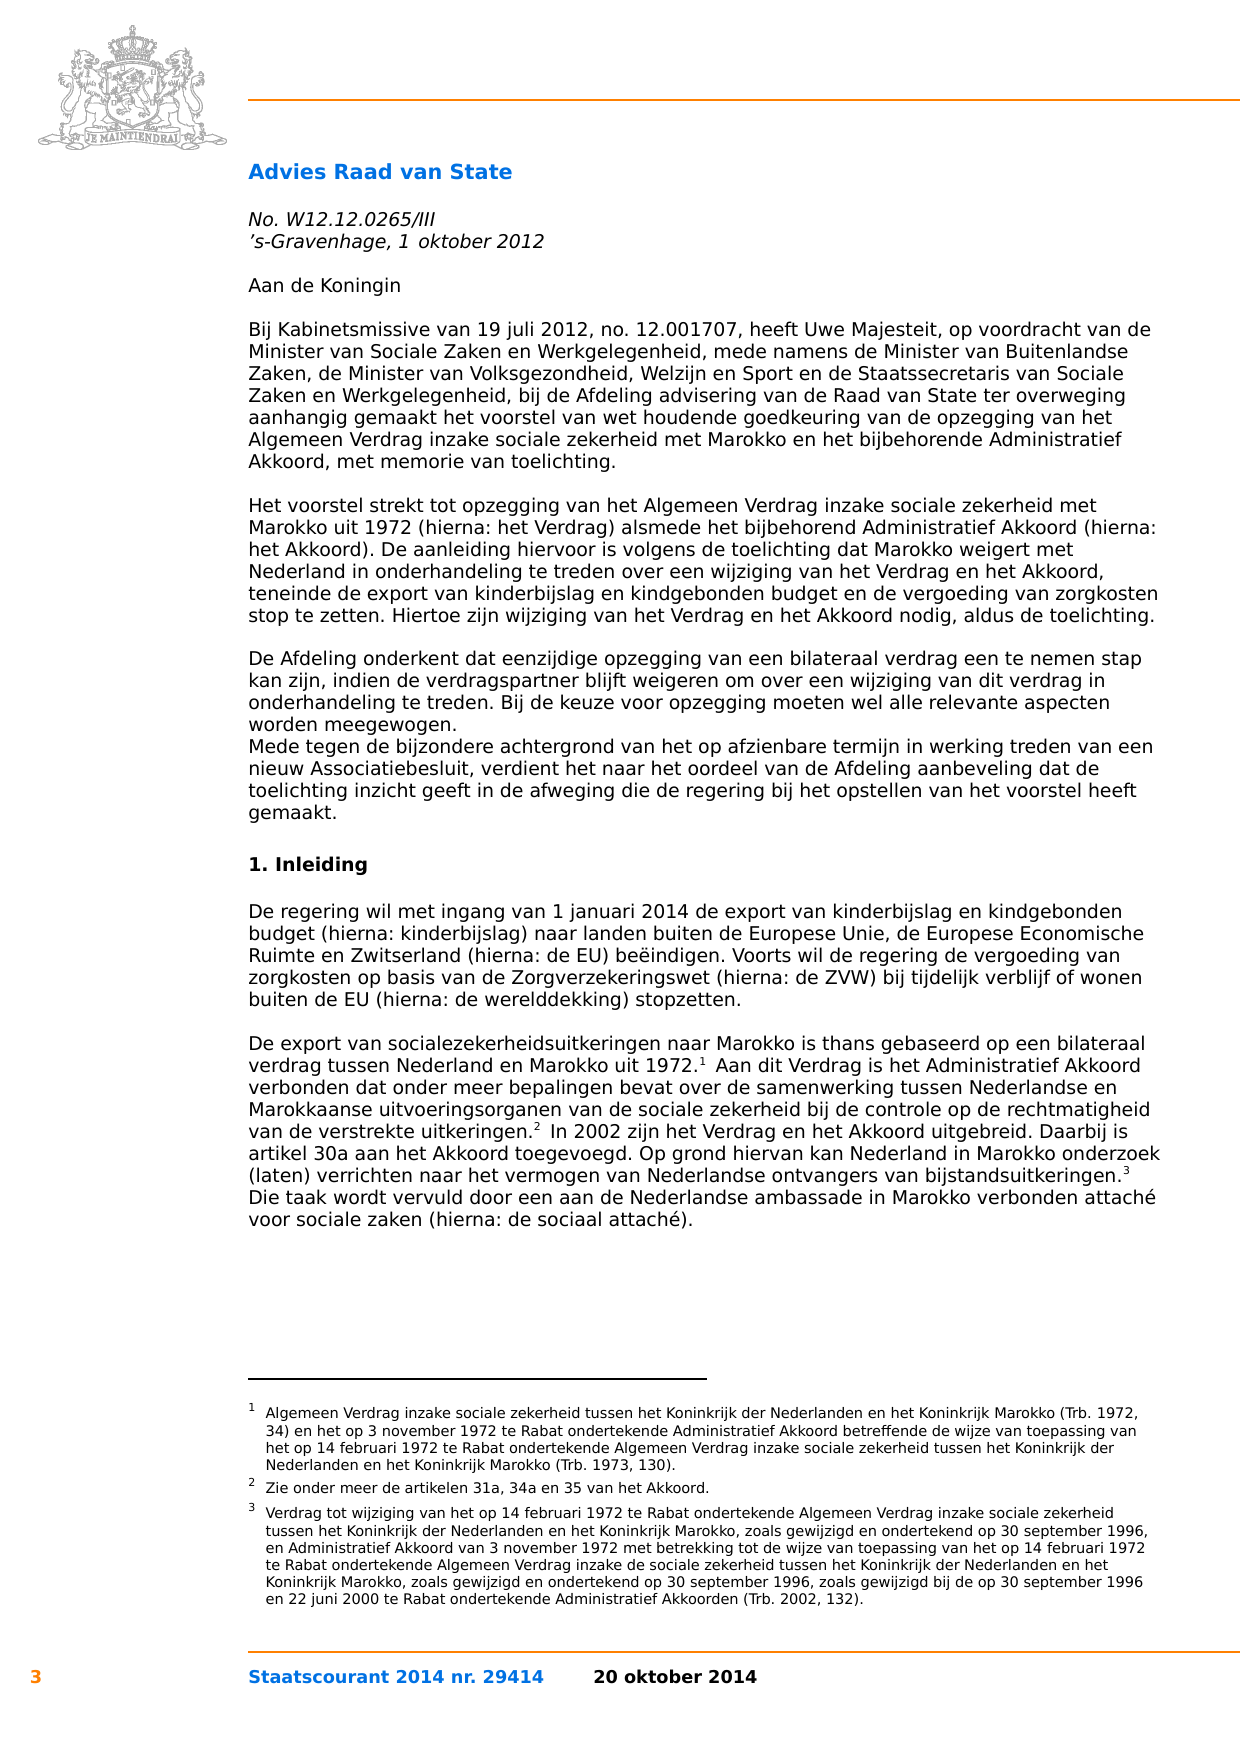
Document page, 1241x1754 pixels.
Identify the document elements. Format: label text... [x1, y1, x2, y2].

subtitle Advies Raad van State [248, 160, 1163, 184]
text Mede tegen de bijzondere achtergrond van het op afzienbare termijn in werking treden van een nieuw Associatiebesluit, verdient het naar het oordeel van de Afdeling aanbeveling dat de toelichting inzicht geeft in de afweging die de regering bij het opstellen van het voorstel heeft gemaakt. [248, 736, 1163, 824]
text ’s-Gravenhage, 1 oktober 2012 [248, 231, 1163, 253]
text Verdrag tot wijziging van het op 14 februari 1972 te Rabat ondertekende Algemeen Verdrag inzake sociale zekerheid tussen het Koninkrijk der Nederlanden en het Koninkrijk Marokko, zoals gewijzigd en ondertekend op 30 september 1996, en Administratief Akkoord van 3 november 1972 met betrekking tot de wijze van toepassing van het op 14 februari 1972 te Rabat ondertekende Algemeen Verdrag inzake de sociale zekerheid tussen het Koninkrijk der Nederlanden en het Koninkrijk Marokko, zoals gewijzigd en ondertekend op 30 september 1996, zoals gewijzigd bij de op 30 september 1996 en 22 juni 2000 te Rabat ondertekende Administratief Akkoorden (Trb. 2002, 132). [248, 1501, 1163, 1608]
text De Afdeling onderkent dat eenzijdige opzegging van een bilateraal verdrag een te nemen stap kan zijn, indien de verdragspartner blijft weigeren om over een wijziging van dit verdrag in onderhandeling te treden. Bij de keuze voor opzegging moeten wel alle relevante aspecten worden meegewogen. [248, 648, 1163, 736]
text No. W12.12.0265/III [248, 209, 1163, 231]
subtitle 1. Inleiding [248, 854, 1163, 876]
text Algemeen Verdrag inzake sociale zekerheid tussen het Koninkrijk der Nederlanden en het Koninkrijk Marokko (Trb. 1972, 34) en het op 3 november 1972 te Rabat ondertekende Administratief Akkoord betreffende de wijze van toepassing van het op 14 februari 1972 te Rabat ondertekende Algemeen Verdrag inzake sociale zekerheid tussen het Koninkrijk der Nederlanden en het Koninkrijk Marokko (Trb. 1973, 130). [248, 1401, 1163, 1473]
text Zie onder meer de artikelen 31a, 34a en 35 van het Akkoord. [248, 1476, 1163, 1498]
text De regering wil met ingang van 1 januari 2014 de export van kinderbijslag en kindgebonden budget (hierna: kinderbijslag) naar landen buiten de Europese Unie, de Europese Economische Ruimte en Zwitserland (hierna: de EU) beëindigen. Voorts wil de regering de vergoeding van zorgkosten op basis van de Zorgverzekeringswet (hierna: de ZVW) bij tijdelijk verblijf of wonen buiten de EU (hierna: de werelddekking) stopzetten. [248, 901, 1163, 1011]
text De export van socialezekerheidsuitkeringen naar Marokko is thans gebaseerd op een bilateraal verdrag tussen Nederland en Marokko uit 1972. Aan dit Verdrag is het Administratief Akkoord verbonden dat onder meer bepalingen bevat over de samenwerking tussen Nederlandse en Marokkaanse uitvoeringsorganen van de sociale zekerheid bij de controle op de rechtmatigheid van de verstrekte uitkeringen. In 2002 zijn het Verdrag en het Akkoord uitgebreid. Daarbij is artikel 30a aan het Akkoord toegevoegd. Op grond hiervan kan Nederland in Marokko onderzoek (laten) verrichten naar het vermogen van Nederlandse ontvangers van bijstandsuitkeringen. Die taak wordt vervuld door een aan de Nederlandse ambassade in Marokko verbonden attaché voor sociale zaken (hierna: de sociaal attaché). [248, 1033, 1163, 1231]
text Bij Kabinetsmissive van 19 juli 2012, no. 12.001707, heeft Uwe Majesteit, op voordracht van de Minister van Sociale Zaken en Werkgelegenheid, mede namens de Minister van Buitenlandse Zaken, de Minister van Volksgezondheid, Welzijn en Sport en de Staatssecretaris van Sociale Zaken en Werkgelegenheid, bij de Afdeling advisering van de Raad van State ter overweging aanhangig gemaakt het voorstel van wet houdende goedkeuring van de opzegging van het Algemeen Verdrag inzake sociale zekerheid met Marokko en het bijbehorende Administratief Akkoord, met memorie van toelichting. [248, 319, 1163, 473]
picture [38, 25, 227, 150]
text Aan de Koningin [248, 275, 1163, 297]
text Het voorstel strekt tot opzegging van het Algemeen Verdrag inzake sociale zekerheid met Marokko uit 1972 (hierna: het Verdrag) alsmede het bijbehorend Administratief Akkoord (hierna: het Akkoord). De aanleiding hiervoor is volgens de toelichting dat Marokko weigert met Nederland in onderhandeling te treden over een wijziging van het Verdrag en het Akkoord, teneinde de export van kinderbijslag en kindgebonden budget en de vergoeding van zorgkosten stop te zetten. Hiertoe zijn wijziging van het Verdrag en het Akkoord nodig, aldus de toelichting. [248, 494, 1163, 626]
